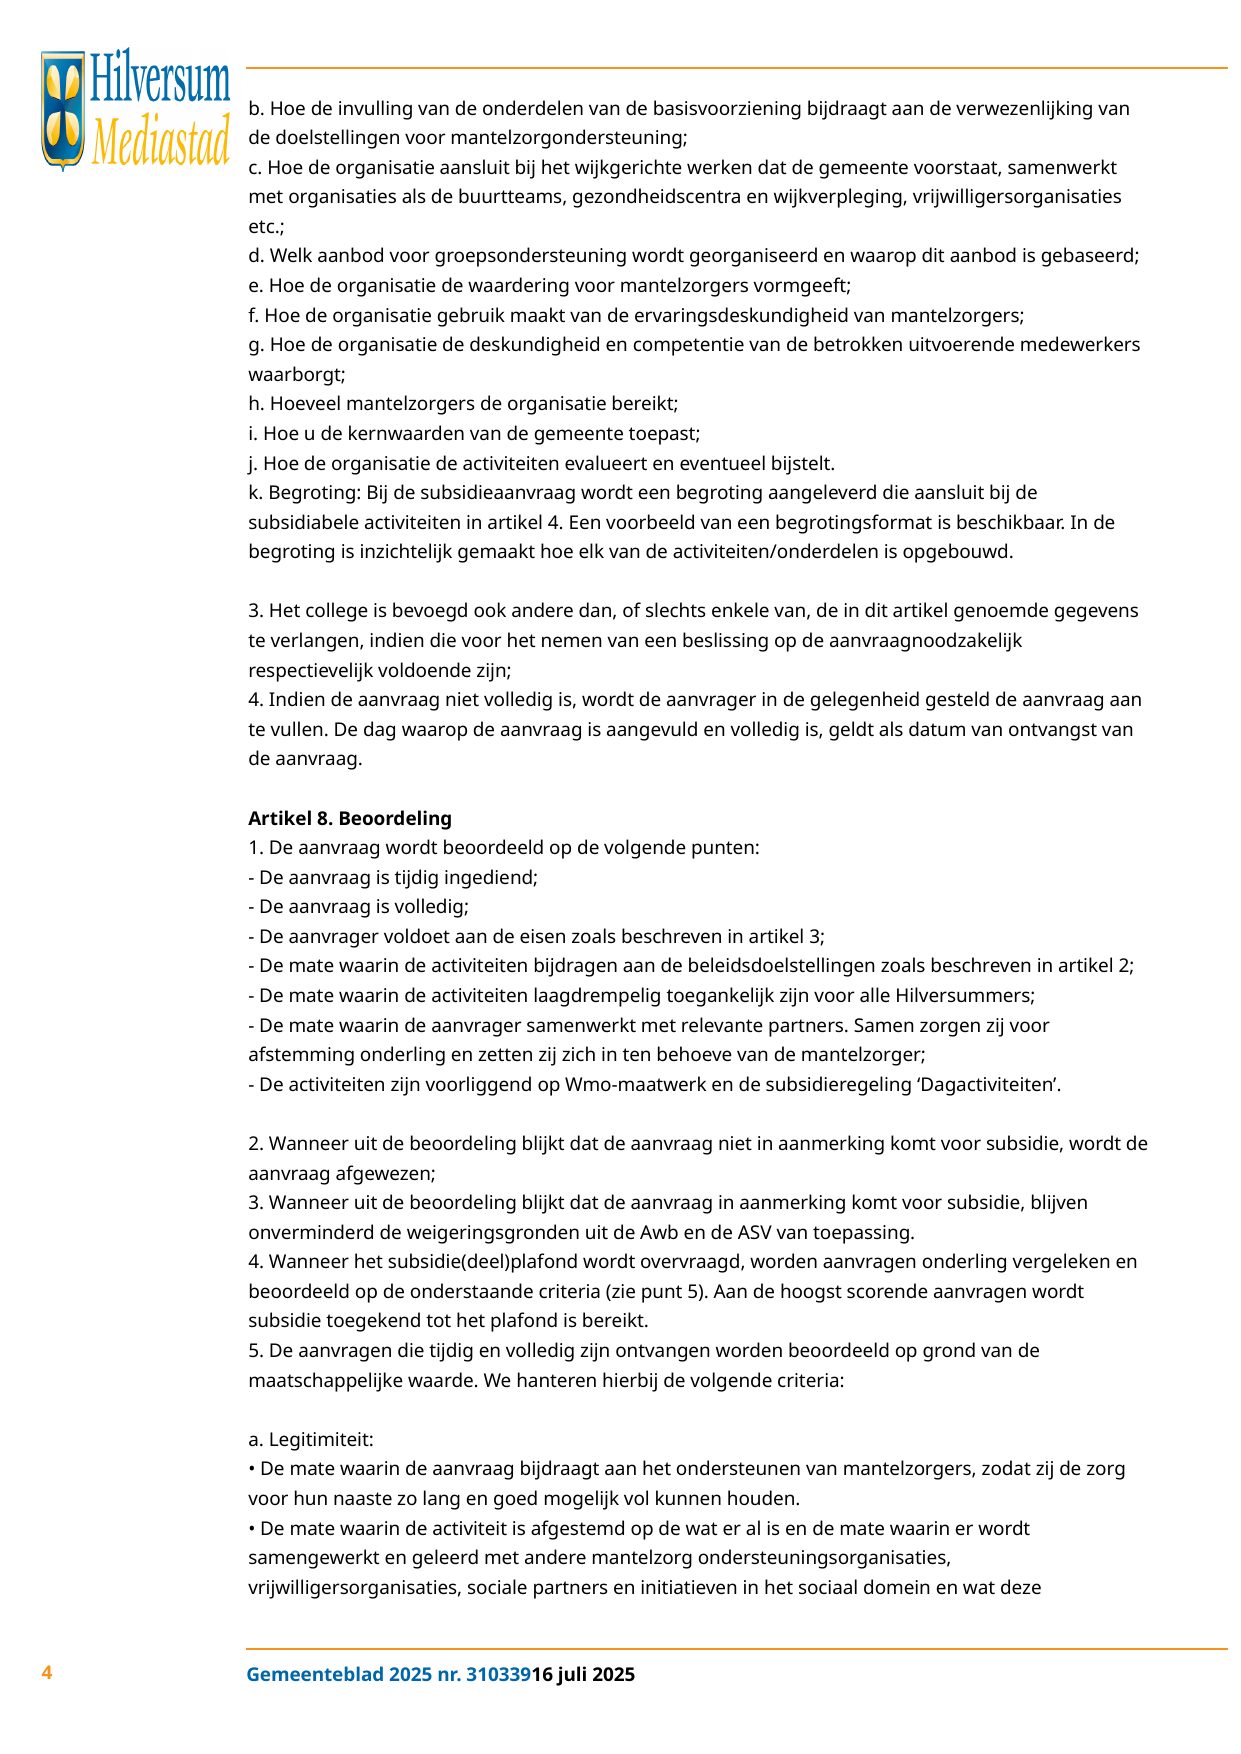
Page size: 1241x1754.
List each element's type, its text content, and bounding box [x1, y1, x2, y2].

text d. Welk aanbod voor groepsondersteuning wordt georganiseerd en waarop dit aanbod is gebaseerd; [248, 243, 1152, 268]
text k. Begroting: Bij de subsidieaanvraag wordt een begroting aangeleverd die aansluit bij de subsidiabele activiteiten in artikel 4. Een voorbeeld van een begrotingsformat is beschikbaar. In de begroting is inzichtelijk gemaakt hoe elk van de activiteiten/onderdelen is opgebouwd. [248, 479, 1152, 564]
text 3. Wanneer uit de beoordeling blijkt dat de aanvraag in aanmerking komt voor subsidie, blijven onverminderd de weigeringsgronden uit de Awb en de ASV van toepassing. [248, 1189, 1152, 1245]
picture [41, 47, 231, 172]
text 4. Wanneer het subsidie(deel)plafond wordt overvraagd, worden aanvragen onderling vergeleken en beoordeeld op de onderstaande criteria (zie punt 5). Aan de hoogst scorende aanvragen wordt subsidie toegekend tot het plafond is bereikt. [248, 1248, 1152, 1333]
text • De mate waarin de aanvraag bijdraagt aan het ondersteunen van mantelzorgers, zodat zij de zorg voor hun naaste zo lang en goed mogelijk vol kunnen houden. [248, 1456, 1152, 1511]
text - De aanvrager voldoet aan de eisen zoals beschreven in artikel 3; [248, 923, 1152, 949]
text b. Hoe de invulling van de onderdelen van de basisvoorziening bijdraagt aan de verwezenlijking van de doelstellingen voor mantelzorgondersteuning; [248, 95, 1152, 150]
text Artikel 8. Beoordeling [248, 805, 1152, 831]
text - De aanvraag is tijdig ingediend; [248, 864, 1152, 890]
text f. Hoe de organisatie gebruik maakt van de ervaringsdeskundigheid van mantelzorgers; [248, 302, 1152, 328]
text 5. De aanvragen die tijdig en volledig zijn ontvangen worden beoordeeld op grond van de maatschappelijke waarde. We hanteren hierbij de volgende criteria: [248, 1337, 1152, 1393]
text c. Hoe de organisatie aansluit bij het wijkgerichte werken dat de gemeente voorstaat, samenwerkt met organisaties als de buurtteams, gezondheidscentra en wijkverpleging, vrijwilligersorganisaties etc.; [248, 154, 1152, 239]
text - De aanvraag is volledig; [248, 893, 1152, 919]
text j. Hoe de organisatie de activiteiten evalueert en eventueel bijstelt. [248, 450, 1152, 476]
text - De mate waarin de aanvrager samenwerkt met relevante partners. Samen zorgen zij voor afstemming onderling en zetten zij zich in ten behoeve van de mantelzorger; [248, 1012, 1152, 1067]
text h. Hoeveel mantelzorgers de organisatie bereikt; [248, 391, 1152, 416]
text 3. Het college is bevoegd ook andere dan, of slechts enkele van, de in dit artikel genoemde gegevens te verlangen, indien die voor het nemen van een beslissing op de aanvraagnoodzakelijk respectievelijk voldoende zijn; [248, 598, 1152, 683]
text e. Hoe de organisatie de waardering voor mantelzorgers vormgeeft; [248, 272, 1152, 298]
text - De mate waarin de activiteiten bijdragen aan de beleidsdoelstellingen zoals beschreven in artikel 2; [248, 953, 1152, 978]
text • De mate waarin de activiteit is afgestemd op de wat er al is en de mate waarin er wordt samengewerkt en geleerd met andere mantelzorg ondersteuningsorganisaties, vrijwilligersorganisaties, sociale partners en initiatieven in het sociaal domein en wat deze [248, 1515, 1152, 1600]
text g. Hoe de organisatie de deskundigheid en competentie van de betrokken uitvoerende medewerkers waarborgt; [248, 331, 1152, 387]
text i. Hoe u de kernwaarden van de gemeente toepast; [248, 420, 1152, 446]
text 4. Indien de aanvraag niet volledig is, wordt de aanvrager in de gelegenheid gesteld de aanvraag aan te vullen. De dag waarop de aanvraag is aangevuld en volledig is, geldt als datum van ontvangst van de aanvraag. [248, 686, 1152, 771]
text a. Legitimiteit: [248, 1426, 1152, 1452]
text 1. De aanvraag wordt beoordeeld op de volgende punten: [248, 834, 1152, 860]
text 2. Wanneer uit de beoordeling blijkt dat de aanvraag niet in aanmerking komt voor subsidie, wordt de aanvraag afgewezen; [248, 1130, 1152, 1186]
text - De mate waarin de activiteiten laagdrempelig toegankelijk zijn voor alle Hilversummers; [248, 982, 1152, 1008]
text - De activiteiten zijn voorliggend op Wmo-maatwerk en de subsidieregeling ‘Dagactiviteiten’. [248, 1071, 1152, 1097]
